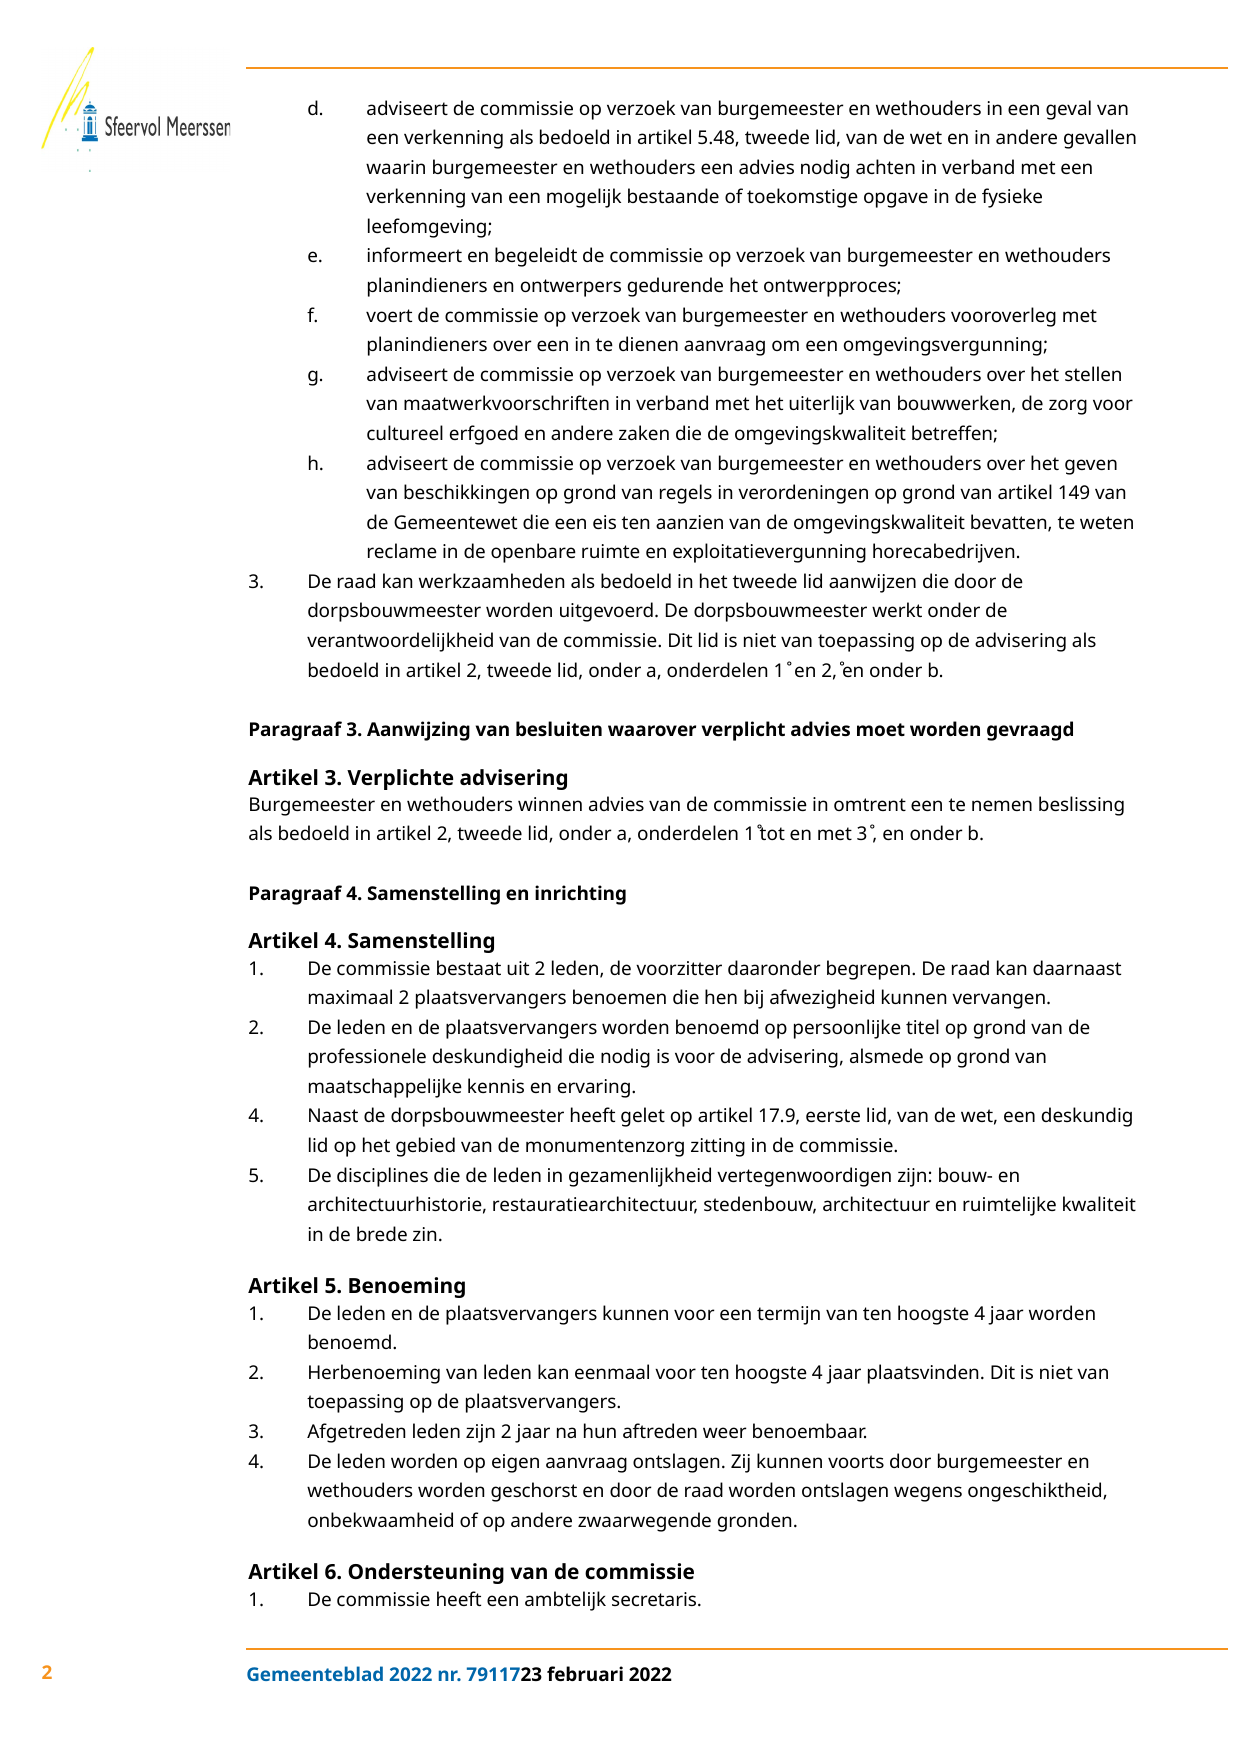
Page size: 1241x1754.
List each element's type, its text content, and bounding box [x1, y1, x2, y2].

text Artikel 6. Ondersteuning van de commissie [248, 1557, 1152, 1586]
list De leden en de plaatsvervangers worden benoemd op persoonlijke titel op grond van de professionele deskundigheid die nodig is voor de advisering, alsmede op grond van maatschappelijke kennis en ervaring. [248, 1014, 1152, 1099]
list De raad kan werkzaamheden als bedoeld in het tweede lid aanwijzen die door de dorpsbouwmeester worden uitgevoerd. De dorpsbouwmeester werkt onder de verantwoordelijkheid van de commissie. Dit lid is niet van toepassing op de advisering als bedoeld in artikel 2, tweede lid, onder a, onderdelen 1 ̊ en 2, ̊en onder b. [248, 568, 1152, 683]
text Paragraaf 4. Samenstelling en inrichting [248, 880, 1152, 906]
list De leden en de plaatsvervangers kunnen voor een termijn van ten hoogste 4 jaar worden benoemd. [248, 1300, 1152, 1355]
text Paragraaf 3. Aanwijzing van besluiten waarover verplicht advies moet worden gevraagd [248, 716, 1152, 742]
text Artikel 5. Benoeming [248, 1271, 1152, 1300]
list voert de commissie op verzoek van burgemeester en wethouders vooroverleg met planindieners over een in te dienen aanvraag om een omgevingsvergunning; [307, 302, 1152, 357]
list Afgetreden leden zijn 2 jaar na hun aftreden weer benoembaar. [248, 1418, 1152, 1444]
list Herbenoeming van leden kan eenmaal voor ten hoogste 4 jaar plaatsvinden. Dit is niet van toepassing op de plaatsvervangers. [248, 1359, 1152, 1414]
list Naast de dorpsbouwmeester heeft gelet op artikel 17.9, eerste lid, van de wet, een deskundig lid op het gebied van de monumentenzorg zitting in de commissie. [248, 1103, 1152, 1158]
list adviseert de commissie op verzoek van burgemeester en wethouders in een geval van een verkenning als bedoeld in artikel 5.48, tweede lid, van de wet en in andere gevallen waarin burgemeester en wethouders een advies nodig achten in verband met een verkenning van een mogelijk bestaande of toekomstige opgave in de fysieke leefomgeving; [307, 95, 1152, 239]
text Artikel 4. Samenstelling [248, 926, 1152, 955]
text Burgemeester en wethouders winnen advies van de commissie in omtrent een te nemen beslissing als bedoeld in artikel 2, tweede lid, onder a, onderdelen 1 ̊tot en met 3 ̊, en onder b. [248, 791, 1152, 846]
list De leden worden op eigen aanvraag ontslagen. Zij kunnen voorts door burgemeester en wethouders worden geschorst en door de raad worden ontslagen wegens ongeschiktheid, onbekwaamheid of op andere zwaarwegende gronden. [248, 1448, 1152, 1533]
list De commissie bestaat uit 2 leden, de voorzitter daaronder begrepen. De raad kan daarnaast maximaal 2 plaatsvervangers benoemen die hen bij afwezigheid kunnen vervangen. [248, 955, 1152, 1010]
list De disciplines die de leden in gezamenlijkheid vertegenwoordigen zijn: bouw- en architectuurhistorie, restauratiearchitectuur, stedenbouw, architectuur en ruimtelijke kwaliteit in de brede zin. [248, 1162, 1152, 1247]
list De commissie heeft een ambtelijk secretaris. [248, 1586, 1152, 1612]
list adviseert de commissie op verzoek van burgemeester en wethouders over het geven van beschikkingen op grond van regels in verordeningen op grond van artikel 149 van de Gemeentewet die een eis ten aanzien van de omgevingskwaliteit bevatten, te weten reclame in de openbare ruimte en exploitatievergunning horecabedrijven. [307, 450, 1152, 564]
text Artikel 3. Verplichte advisering [248, 763, 1152, 791]
picture [41, 47, 231, 172]
list informeert en begeleidt de commissie op verzoek van burgemeester en wethouders planindieners en ontwerpers gedurende het ontwerpproces; [307, 243, 1152, 298]
list adviseert de commissie op verzoek van burgemeester en wethouders over het stellen van maatwerkvoorschriften in verband met het uiterlijk van bouwwerken, de zorg voor cultureel erfgoed en andere zaken die de omgevingskwaliteit betreffen; [307, 361, 1152, 446]
